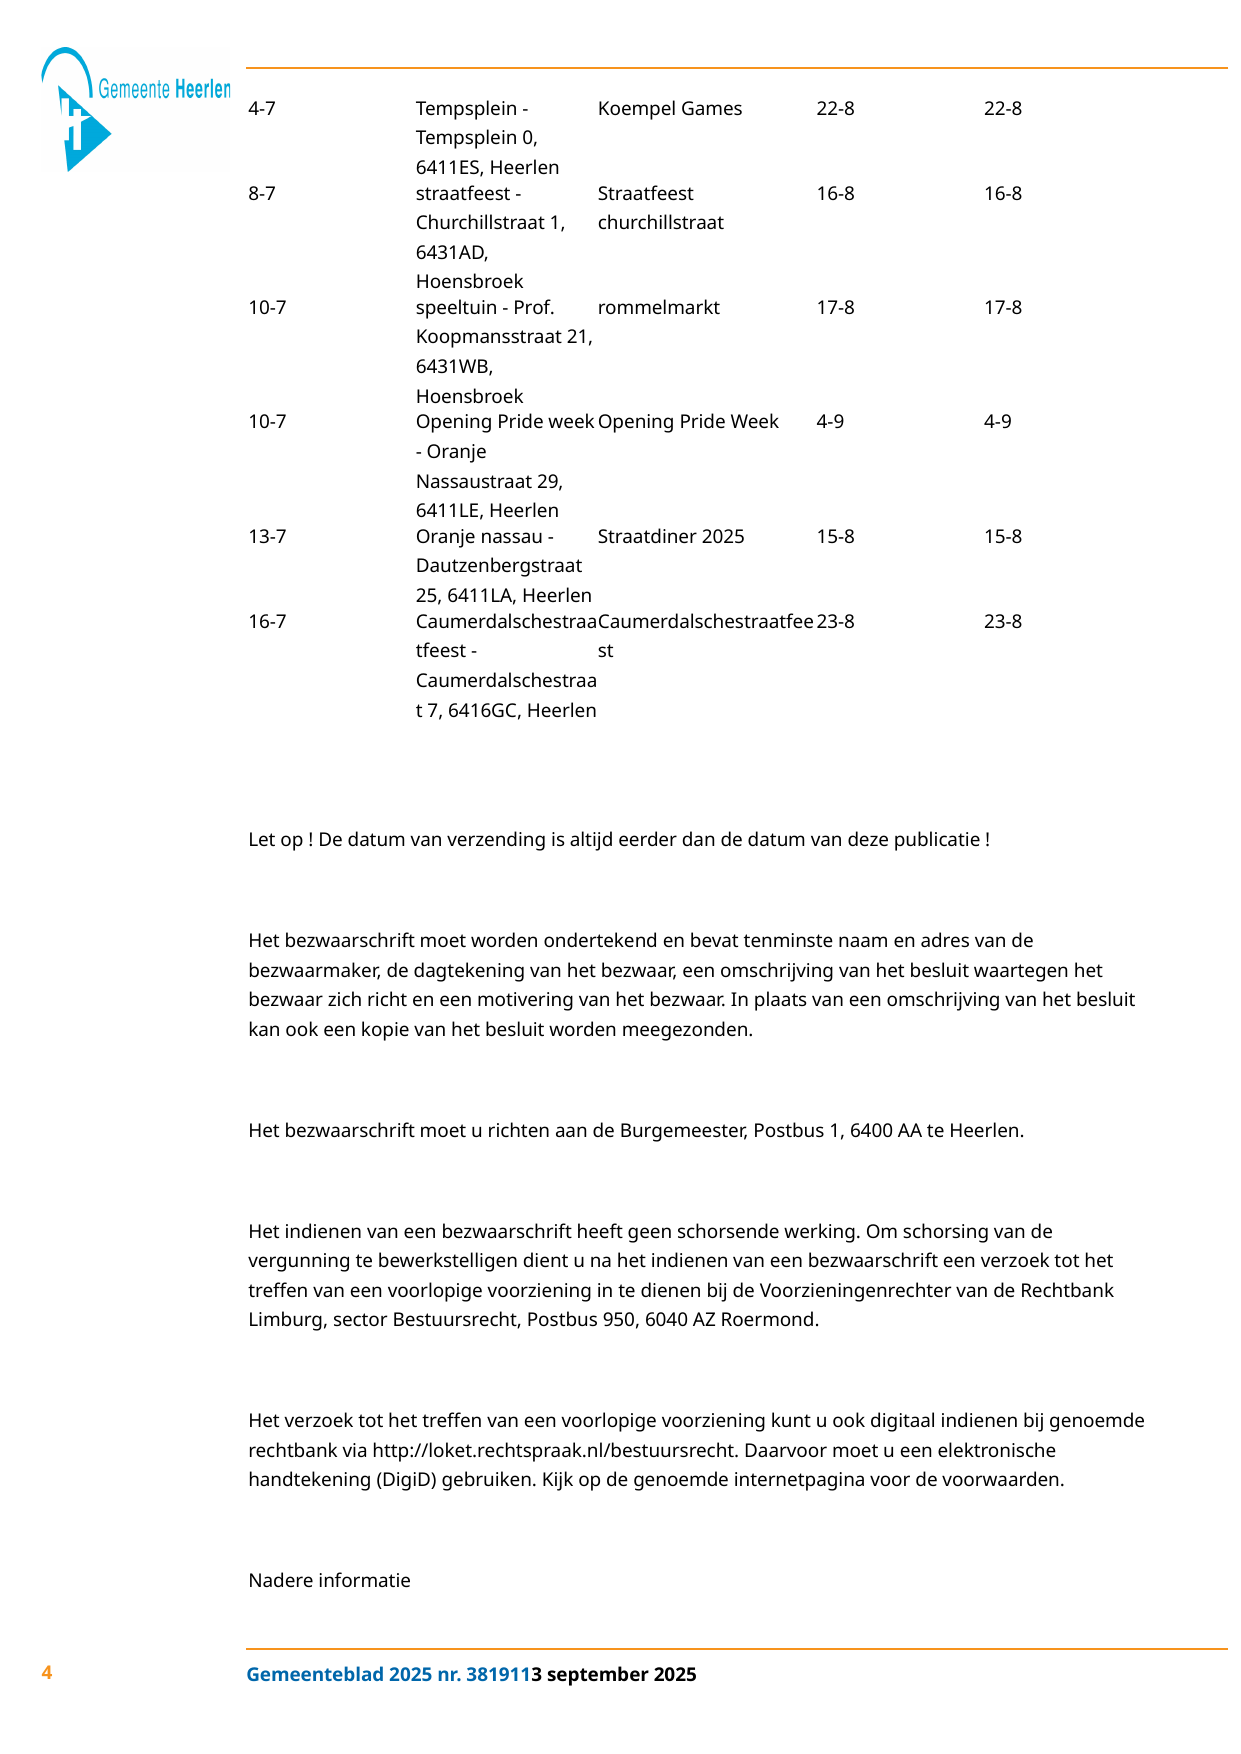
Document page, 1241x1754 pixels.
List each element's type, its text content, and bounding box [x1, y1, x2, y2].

table_cell Caumerdalschestraatfeest [598, 608, 816, 722]
table_cell Opening Pride week - Oranje Nassaustraat 29, 6411LE, Heerlen [416, 409, 598, 523]
table_cell 16-8 [984, 180, 1152, 294]
table_cell 17-8 [816, 294, 984, 409]
picture [41, 47, 231, 172]
table_cell 4-9 [816, 409, 984, 523]
table_cell 15-8 [816, 523, 984, 608]
table_cell Opening Pride Week [598, 409, 816, 523]
text Het verzoek tot het treffen van een voorlopige voorziening kunt u ook digitaal indienen bij genoemde rechtbank via http://loket.rechtspraak.nl/bestuursrecht. Daarvoor moet u een elektronische handtekening (DigiD) gebruiken. Kijk op de genoemde internetpagina voor de voorwaarden. [248, 1407, 1152, 1492]
table_cell 8-7 [248, 180, 416, 294]
table_cell 23-8 [984, 608, 1152, 722]
table_cell 4-7 [248, 95, 416, 180]
picture [41, 47, 59, 70]
table_cell 10-7 [248, 409, 416, 523]
table_cell 13-7 [248, 523, 416, 608]
text Nadere informatie [248, 1567, 1152, 1593]
table_cell 23-8 [816, 608, 984, 722]
table_cell 22-8 [816, 95, 984, 180]
text Het bezwaarschrift moet u richten aan de Burgemeester, Postbus 1, 6400 AA te Heerlen. [248, 1117, 1152, 1143]
text Het bezwaarschrift moet worden ondertekend en bevat tenminste naam en adres van de bezwaarmaker, de dagtekening van het bezwaar, een omschrijving van het besluit waartegen het bezwaar zich richt en een motivering van het bezwaar. In plaats van een omschrijving van het besluit kan ook een kopie van het besluit worden meegezonden. [248, 927, 1152, 1042]
table_cell 15-8 [984, 523, 1152, 608]
table_cell Straatdiner 2025 [598, 523, 816, 608]
table_cell speeltuin - Prof. Koopmansstraat 21, 6431WB, Hoensbroek [416, 294, 598, 409]
table_cell 16-7 [248, 608, 416, 722]
table_cell Koempel Games [598, 95, 816, 180]
table_cell straatfeest - Churchillstraat 1, 6431AD, Hoensbroek [416, 180, 598, 294]
table_cell Tempsplein - Tempsplein 0, 6411ES, Heerlen [416, 95, 598, 180]
table_cell Straatfeest churchillstraat [598, 180, 816, 294]
table_cell rommelmarkt [598, 294, 816, 409]
table_cell 17-8 [984, 294, 1152, 409]
table_cell 10-7 [248, 294, 416, 409]
table_cell 16-8 [816, 180, 984, 294]
table_cell Caumerdalschestraatfeest - Caumerdalschestraat 7, 6416GC, Heerlen [416, 608, 598, 722]
text Het indienen van een bezwaarschrift heeft geen schorsende werking. Om schorsing van de vergunning te bewerkstelligen dient u na het indienen van een bezwaarschrift een verzoek tot het treffen van een voorlopige voorziening in te dienen bij de Voorzieningenrechter van de Rechtbank Limburg, sector Bestuursrecht, Postbus 950, 6040 AZ Roermond. [248, 1218, 1152, 1332]
table_cell 22-8 [984, 95, 1152, 180]
table_cell 4-9 [984, 409, 1152, 523]
table_cell Oranje nassau - Dautzenbergstraat 25, 6411LA, Heerlen [416, 523, 598, 608]
text Let op ! De datum van verzending is altijd eerder dan de datum van deze publicatie ! [248, 827, 1152, 852]
